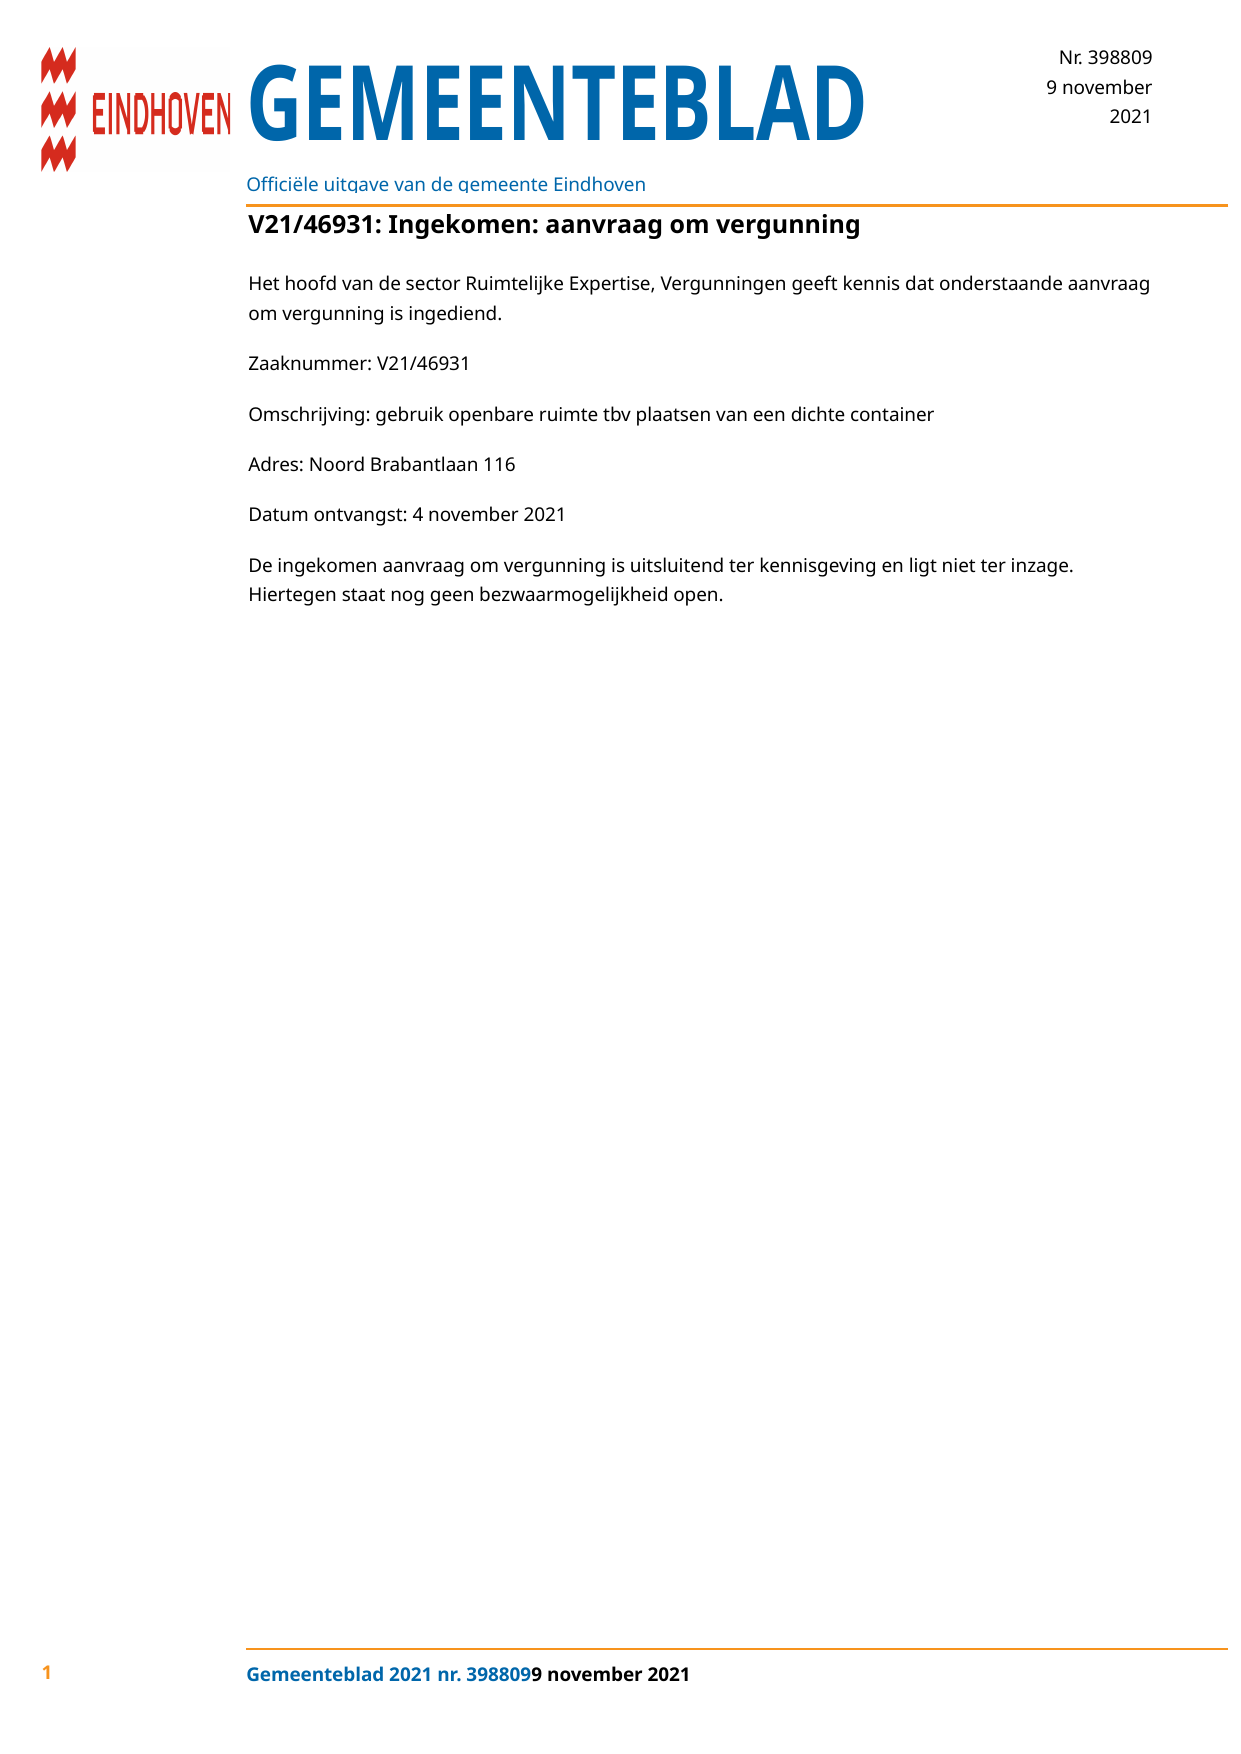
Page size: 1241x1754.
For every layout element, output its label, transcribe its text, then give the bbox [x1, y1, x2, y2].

text De ingekomen aanvraag om vergunning is uitsluitend ter kennisgeving en ligt niet ter inzage. Hiertegen staat nog geen bezwaarmogelijkheid open. [248, 552, 1152, 607]
text Adres: Noord Brabantlaan 116 [248, 451, 1152, 477]
text Het hoofd van de sector Ruimtelijke Expertise, Vergunningen geeft kennis dat onderstaande aanvraag om vergunning is ingediend. [248, 270, 1152, 326]
text V21/46931: Ingekomen: aanvraag om vergunning [248, 207, 1152, 241]
text Omschrijving: gebruik openbare ruimte tbv plaatsen van een dichte container [248, 401, 1152, 426]
text Zaaknummer: V21/46931 [248, 350, 1152, 376]
picture [41, 47, 231, 172]
text Datum ontvangst: 4 november 2021 [248, 502, 1152, 527]
